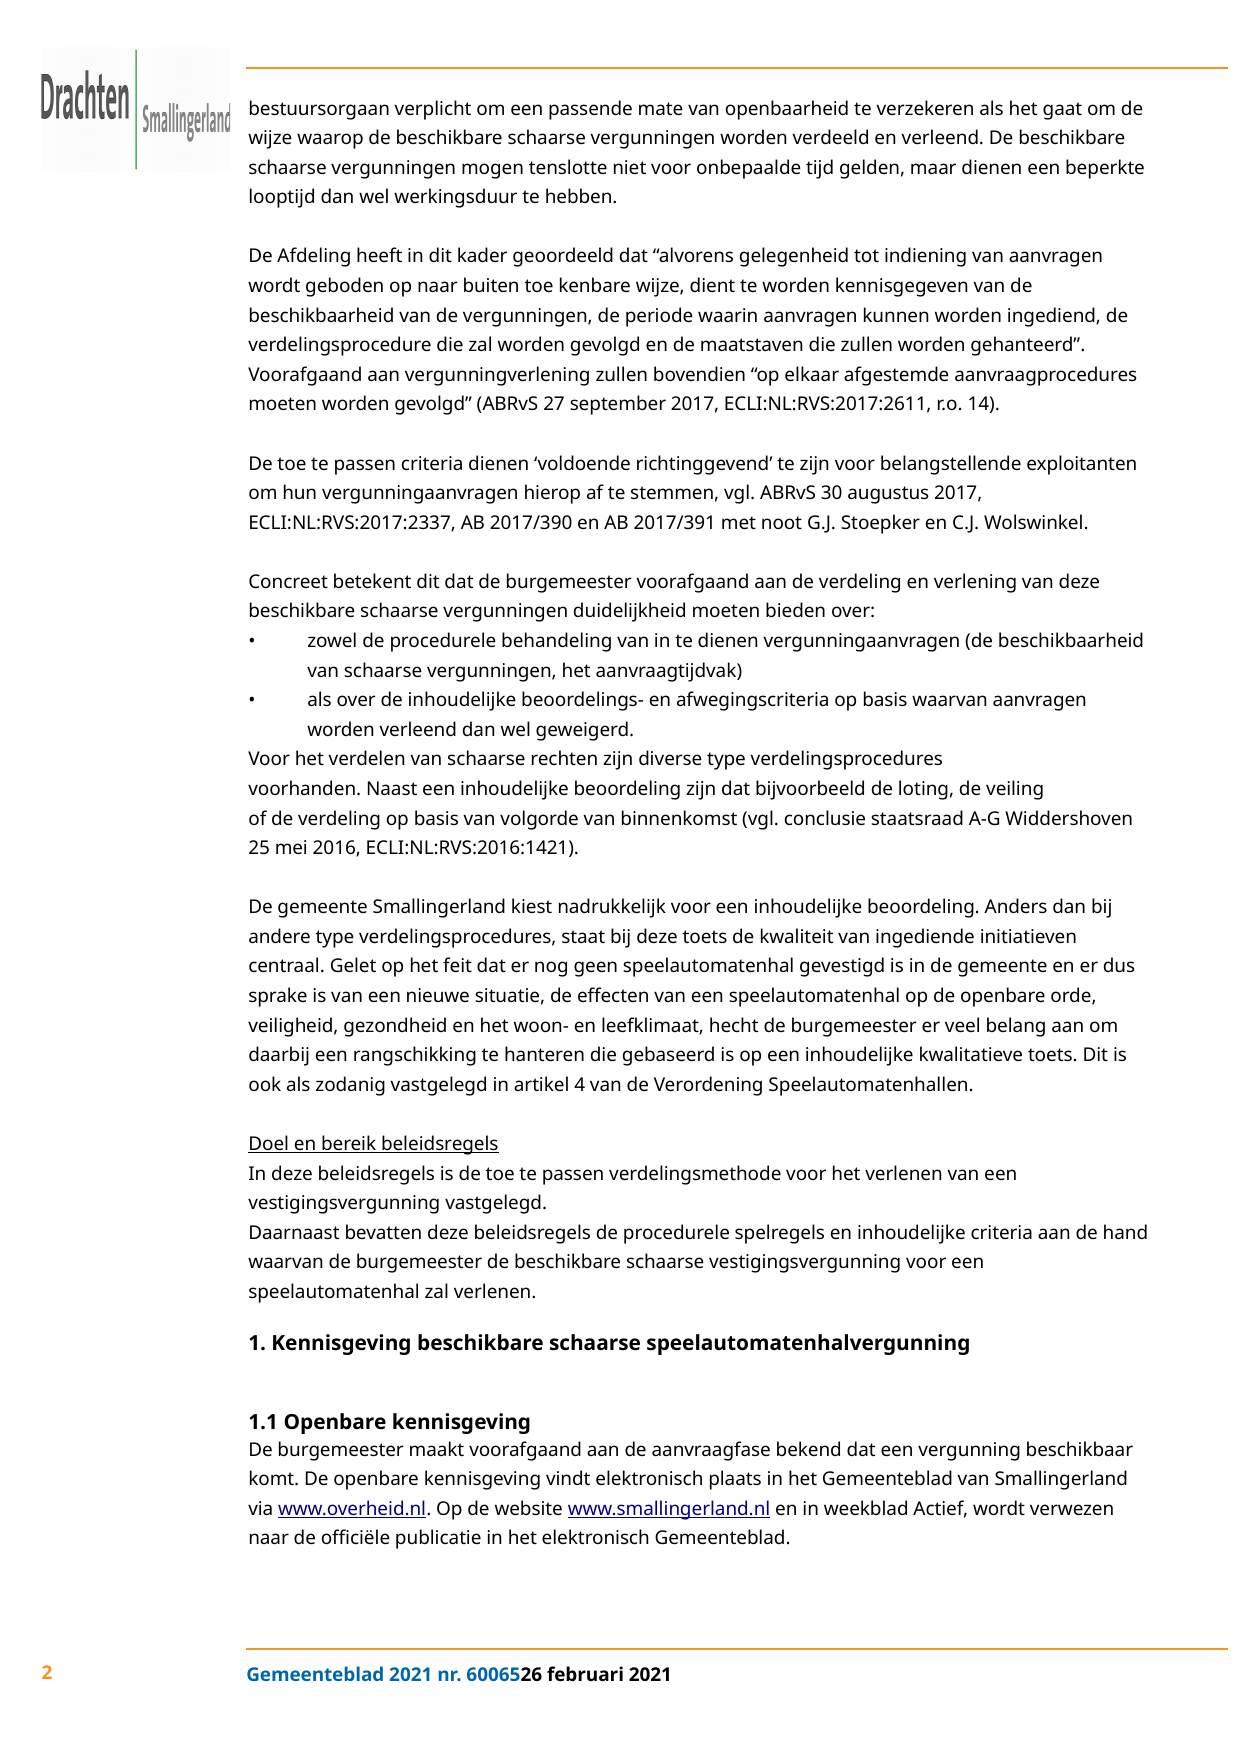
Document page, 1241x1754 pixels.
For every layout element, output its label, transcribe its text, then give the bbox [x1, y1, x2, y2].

text De toe te passen criteria dienen ‘voldoende richtinggevend’ te zijn voor belangstellende exploitanten om hun vergunningaanvragen hierop af te stemmen, vgl. ABRvS 30 augustus 2017, ECLI:NL:RVS:2017:2337, AB 2017/390 en AB 2017/391 met noot G.J. Stoepker en C.J. Wolswinkel. [248, 450, 1152, 535]
text 1. Kennisgeving beschikbare schaarse speelautomatenhalvergunning [248, 1328, 1152, 1357]
text Voor het verdelen van schaarse rechten zijn diverse type verdelingsprocedures [248, 746, 1152, 771]
text De Afdeling heeft in dit kader geoordeeld dat “alvorens gelegenheid tot indiening van aanvragen wordt geboden op naar buiten toe kenbare wijze, dient te worden kennisgegeven van de beschikbaarheid van de vergunningen, de periode waarin aanvragen kunnen worden ingediend, de verdelingsprocedure die zal worden gevolgd en de maatstaven die zullen worden gehanteerd”. Voorafgaand aan vergunningverlening zullen bovendien “op elkaar afgestemde aanvraagprocedures moeten worden gevolgd” (ABRvS 27 september 2017, ECLI:NL:RVS:2017:2611, r.o. 14). [248, 243, 1152, 416]
text Doel en bereik beleidsregels [248, 1130, 1152, 1156]
list zowel de procedurele behandeling van in te dienen vergunningaanvragen (de beschikbaarheid van schaarse vergunningen, het aanvraagtijdvak) [248, 627, 1152, 683]
text De burgemeester maakt voorafgaand aan de aanvraagfase bekend dat een vergunning beschikbaar komt. De openbare kennisgeving vindt elektronisch plaats in het Gemeenteblad van Smallingerland via www.overheid.nl. Op de website www.smallingerland.nl en in weekblad Actief, wordt verwezen naar de officiële publicatie in het elektronisch Gemeenteblad. [248, 1436, 1152, 1550]
text of de verdeling op basis van volgorde van binnenkomst (vgl. conclusie staatsraad A-G Widdershoven 25 mei 2016, ECLI:NL:RVS:2016:1421). [248, 805, 1152, 860]
text De gemeente Smallingerland kiest nadrukkelijk voor een inhoudelijke beoordeling. Anders dan bij andere type verdelingsprocedures, staat bij deze toets de kwaliteit van ingediende initiatieven centraal. Gelet op het feit dat er nog geen speelautomatenhal gevestigd is in de gemeente en er dus sprake is van een nieuwe situatie, de effecten van een speelautomatenhal op de openbare orde, veiligheid, gezondheid en het woon- en leefklimaat, hecht de burgemeester er veel belang aan om daarbij een rangschikking te hanteren die gebaseerd is op een inhoudelijke kwalitatieve toets. Dit is ook als zodanig vastgelegd in artikel 4 van de Verordening Speelautomatenhallen. [248, 893, 1152, 1097]
text bestuursorgaan verplicht om een passende mate van openbaarheid te verzekeren als het gaat om de wijze waarop de beschikbare schaarse vergunningen worden verdeeld en verleend. De beschikbare schaarse vergunningen mogen tenslotte niet voor onbepaalde tijd gelden, maar dienen een beperkte looptijd dan wel werkingsduur te hebben. [248, 95, 1152, 209]
text voorhanden. Naast een inhoudelijke beoordeling zijn dat bijvoorbeeld de loting, de veiling [248, 775, 1152, 801]
picture [41, 47, 231, 172]
text 1.1 Openbare kennisgeving [248, 1407, 1152, 1436]
list als over de inhoudelijke beoordelings- en afwegingscriteria op basis waarvan aanvragen worden verleend dan wel geweigerd. [248, 686, 1152, 742]
text Daarnaast bevatten deze beleidsregels de procedurele spelregels en inhoudelijke criteria aan de hand waarvan de burgemeester de beschikbare schaarse vestigingsvergunning voor een speelautomatenhal zal verlenen. [248, 1219, 1152, 1304]
text Concreet betekent dit dat de burgemeester voorafgaand aan de verdeling en verlening van deze beschikbare schaarse vergunningen duidelijkheid moeten bieden over: [248, 568, 1152, 623]
text In deze beleidsregels is de toe te passen verdelingsmethode voor het verlenen van een vestigingsvergunning vastgelegd. [248, 1160, 1152, 1215]
